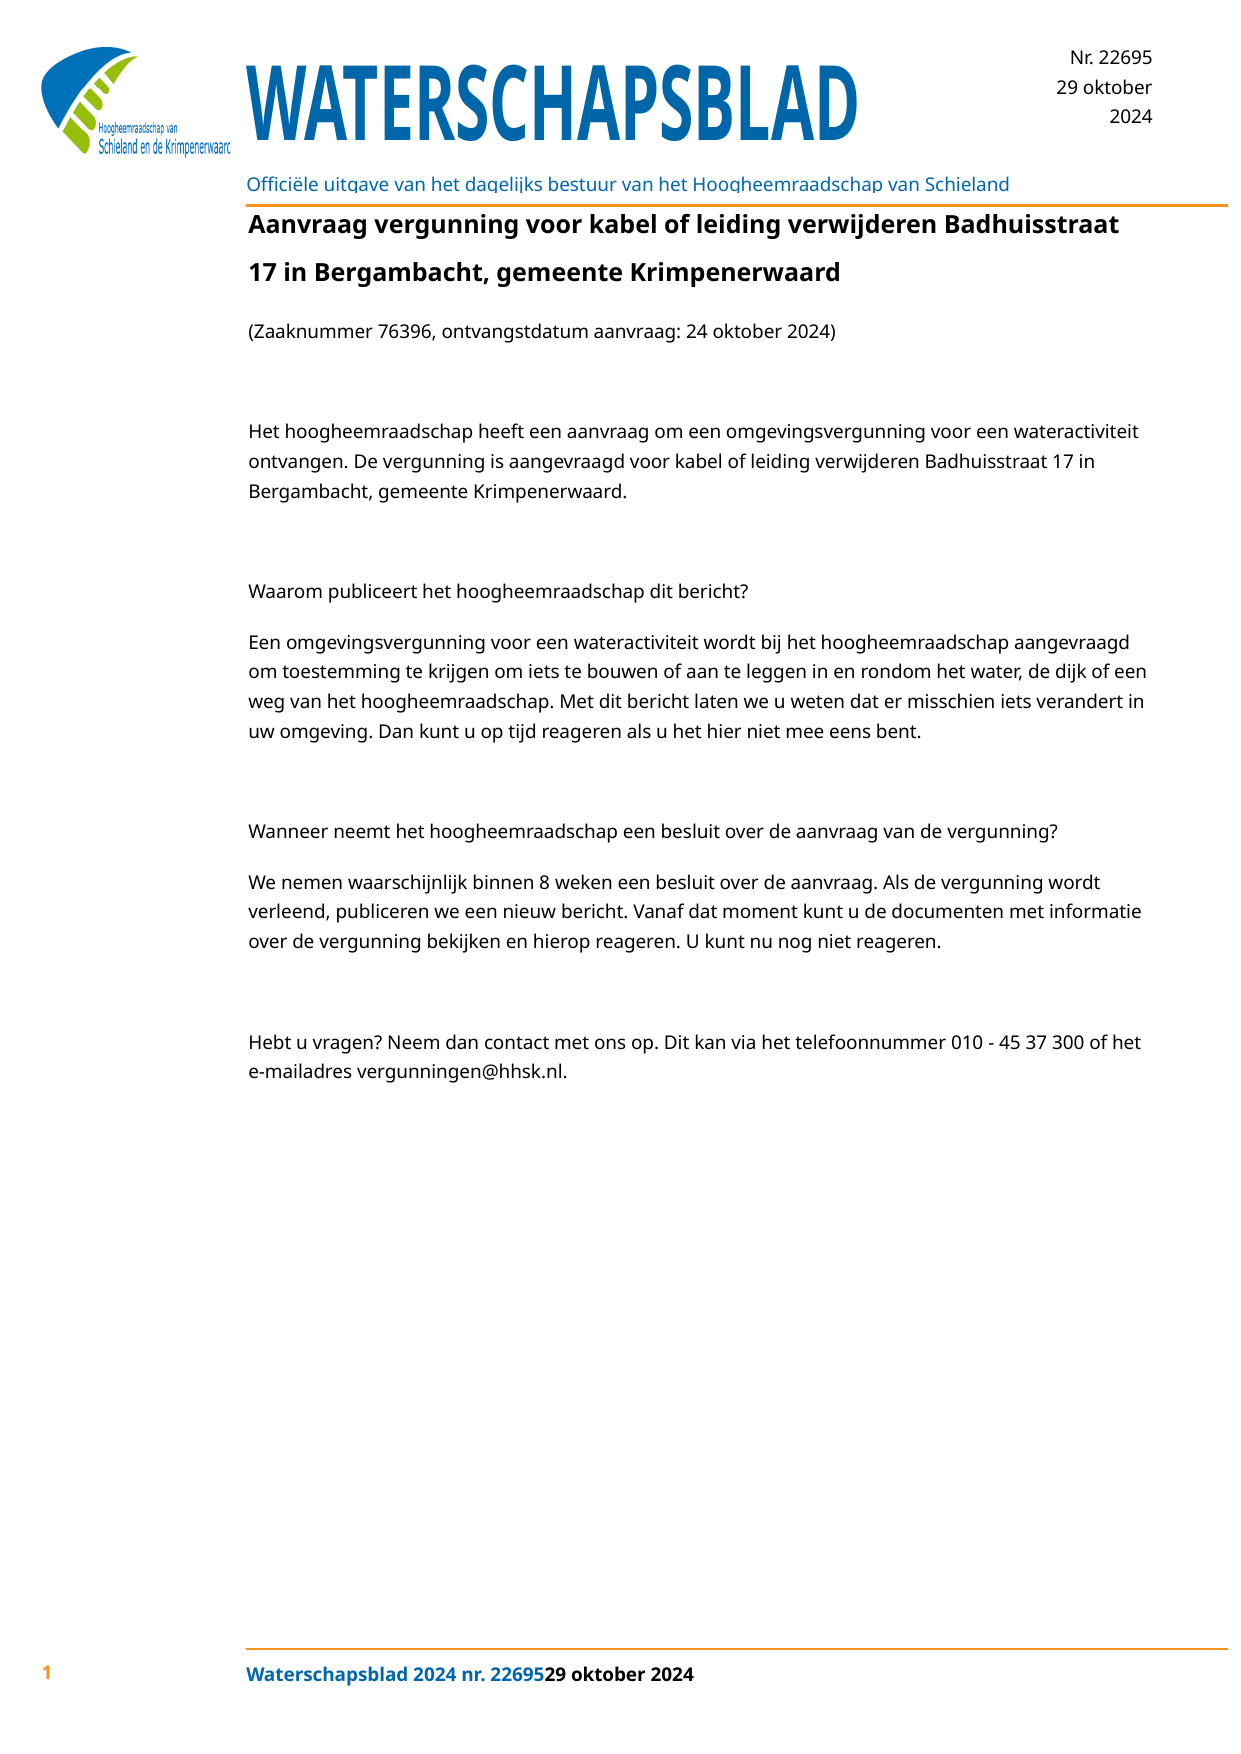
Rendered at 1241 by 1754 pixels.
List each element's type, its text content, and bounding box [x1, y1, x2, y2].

text Waarom publiceert het hoogheemraadschap dit bericht? [248, 579, 1152, 604]
text Het hoogheemraadschap heeft een aanvraag om een omgevingsvergunning voor een wateractiviteit ontvangen. De vergunning is aangevraagd voor kabel of leiding verwijderen Badhuisstraat 17 in Bergambacht, gemeente Krimpenerwaard. [248, 419, 1152, 504]
text Aanvraag vergunning voor kabel of leiding verwijderen Badhuisstraat 17 in Bergambacht, gemeente Krimpenerwaard [248, 207, 1152, 288]
text We nemen waarschijnlijk binnen 8 weken een besluit over de aanvraag. Als de vergunning wordt verleend, publiceren we een nieuw bericht. Vanaf dat moment kunt u de documenten met informatie over de vergunning bekijken en hierop reageren. U kunt nu nog niet reageren. [248, 869, 1152, 954]
text Wanneer neemt het hoogheemraadschap een besluit over de aanvraag van de vergunning? [248, 819, 1152, 844]
text Een omgevingsvergunning voor een wateractiviteit wordt bij het hoogheemraadschap aangevraagd om toestemming te krijgen om iets te bouwen of aan te leggen in en rondom het water, de dijk of een weg van het hoogheemraadschap. Met dit bericht laten we u weten dat er misschien iets verandert in uw omgeving. Dan kunt u op tijd reageren als u het hier niet mee eens bent. [248, 629, 1152, 744]
picture [41, 47, 231, 172]
text Hebt u vragen? Neem dan contact met ons op. Dit kan via het telefoonnummer 010 - 45 37 300 of het e-mailadres vergunningen@hhsk.nl. [248, 1029, 1152, 1084]
text (Zaaknummer 76396, ontvangstdatum aanvraag: 24 oktober 2024) [248, 318, 1152, 344]
